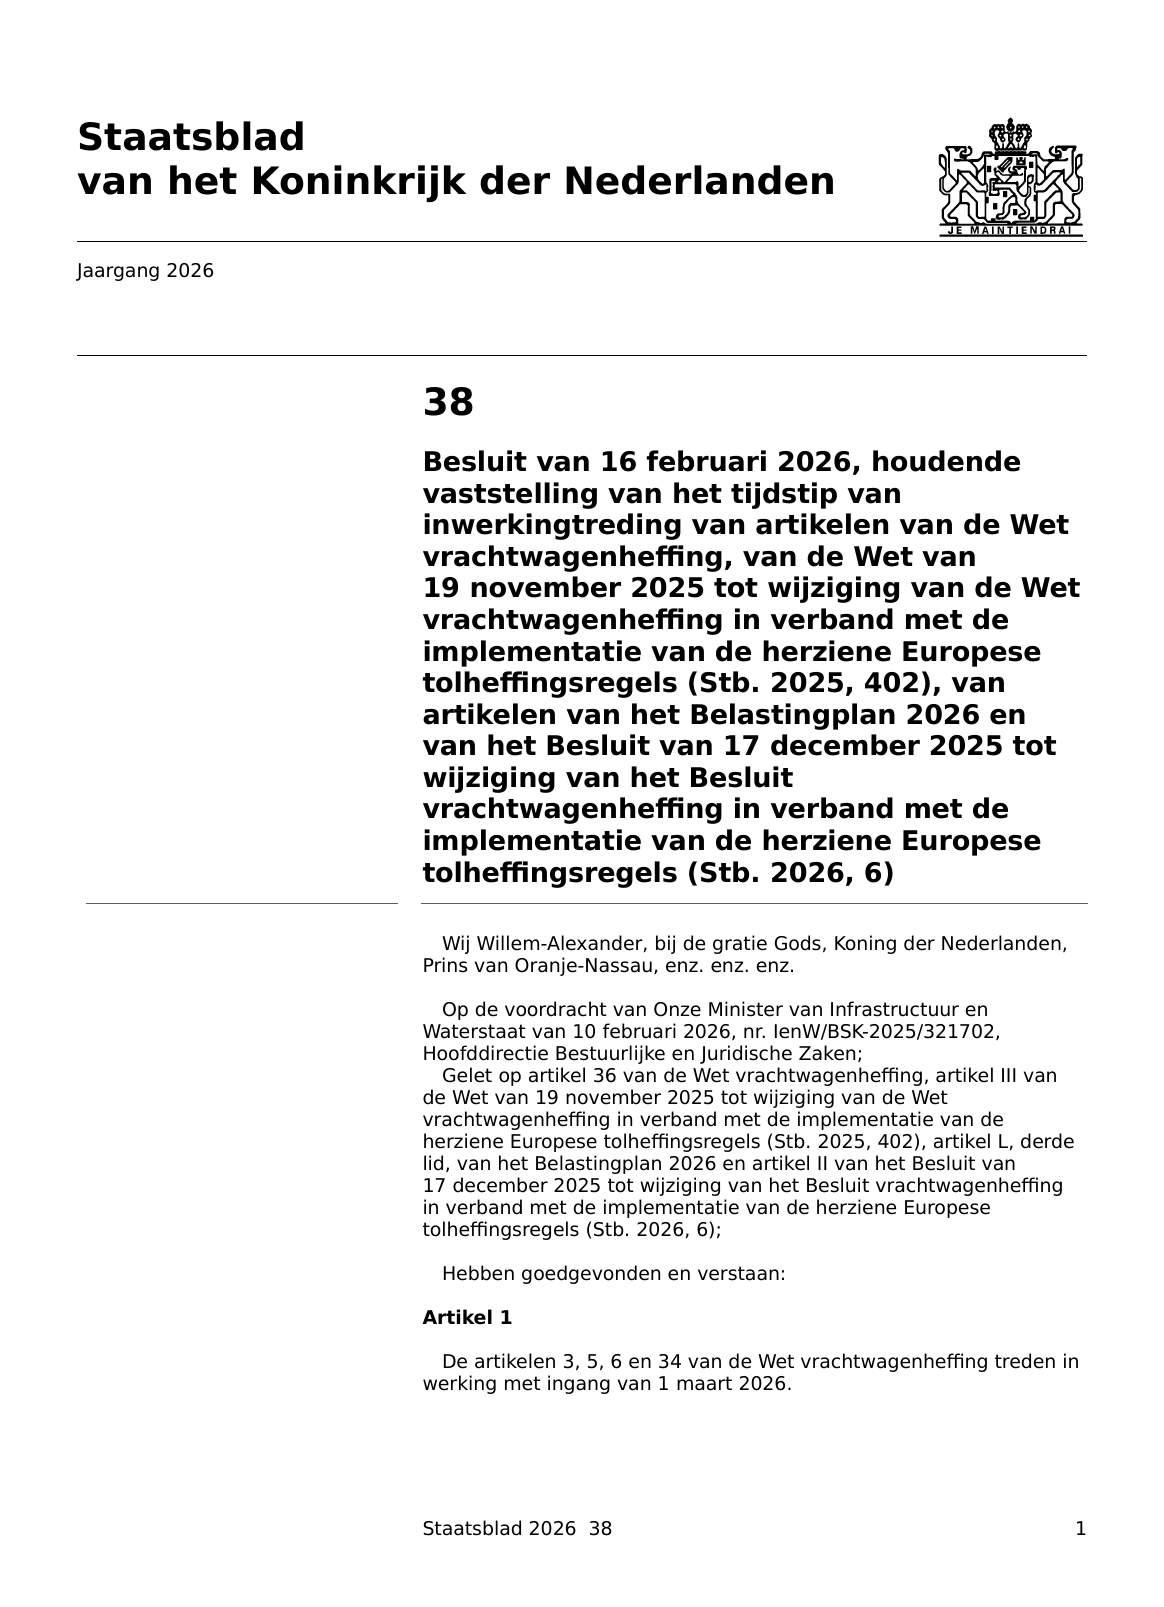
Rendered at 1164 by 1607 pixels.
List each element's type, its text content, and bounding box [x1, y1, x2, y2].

picture [936, 115, 1087, 240]
text Op de voordracht van Onze Minister van Infrastructuur en Waterstaat van 10 februari 2026, nr. IenW/BSK-2025/321702, Hoofddirectie Bestuurlijke en Juridische Zaken; [422, 999, 1087, 1065]
subtitle Artikel 1 [422, 1307, 1087, 1329]
table_header Staatsblad van het Koninkrijk der Nederlanden [77, 100, 886, 241]
table_cell Jaargang 2026 [77, 242, 1087, 355]
text Wij Willem-Alexander, bij de gratie Gods, Koning der Nederlanden, Prins van Oranje-Nassau, enz. enz. enz. [422, 933, 1087, 977]
text Hebben goedgevonden en verstaan: [422, 1263, 1087, 1285]
table_header [886, 100, 1087, 241]
text Gelet op artikel 36 van de Wet vrachtwagenheffing, artikel III van de Wet van 19 november 2025 tot wijziging van de Wet vrachtwagenheffing in verband met de implementatie van de herziene Europese tolheffingsregels (Stb. 2025, 402), artikel L, derde lid, van het Belastingplan 2026 en artikel II van het Besluit van 17 december 2025 tot wijziging van het Besluit vrachtwagenheffing in verband met de implementatie van de herziene Europese tolheffingsregels (Stb. 2026, 6); [422, 1065, 1087, 1241]
text De artikelen 3, 5, 6 en 34 van de Wet vrachtwagenheffing treden in werking met ingang van 1 maart 2026. [422, 1351, 1087, 1395]
subtitle 38 [422, 381, 1087, 424]
text Besluit van 16 februari 2026, houdende vaststelling van het tijdstip van inwerkingtreding van artikelen van de Wet vrachtwagenheffing, van de Wet van 19 november 2025 tot wijziging van de Wet vrachtwagenheffing in verband met de implementatie van de herziene Europese tolheffingsregels (Stb. 2025, 402), van artikelen van het Belastingplan 2026 en van het Besluit van 17 december 2025 tot wijziging van het Besluit vrachtwagenheffing in verband met de implementatie van de herziene Europese tolheffingsregels (Stb. 2026, 6) [422, 447, 1087, 888]
